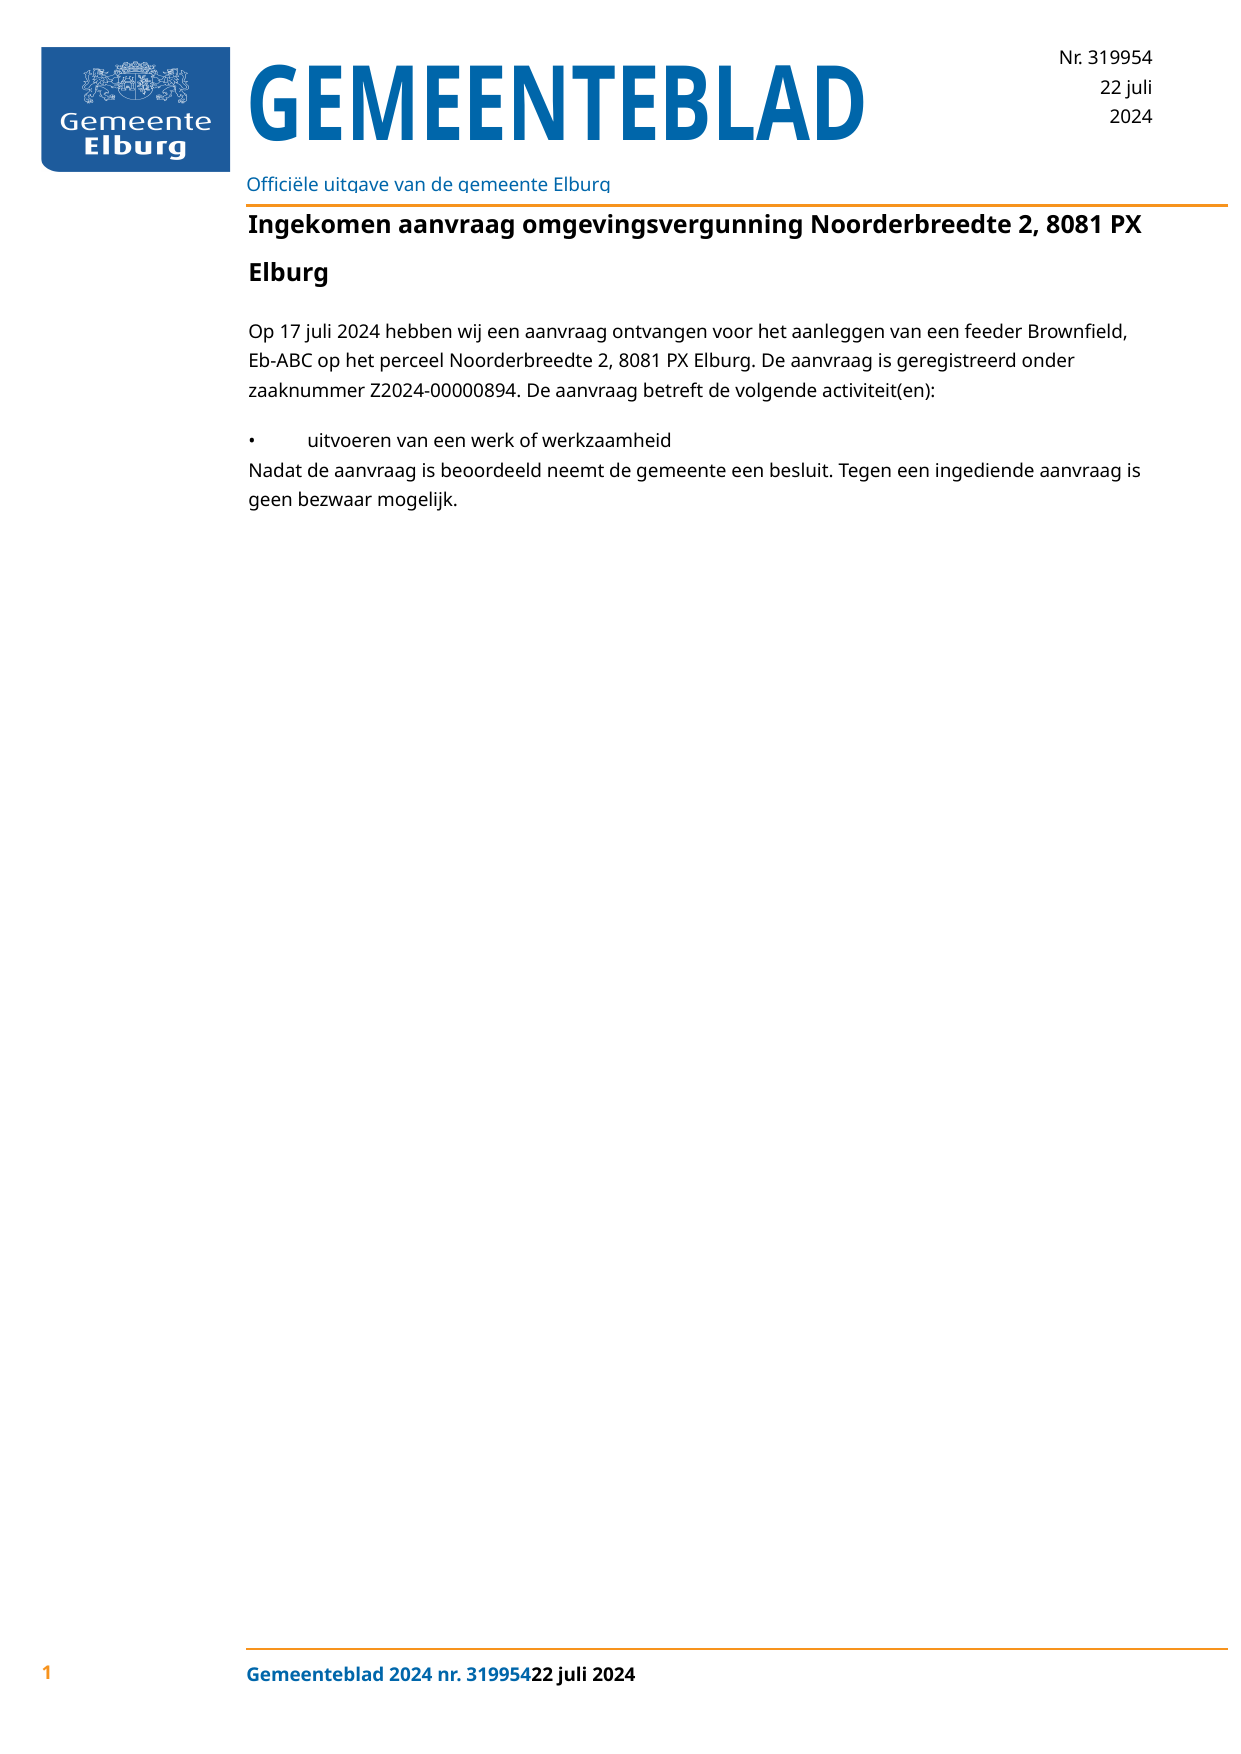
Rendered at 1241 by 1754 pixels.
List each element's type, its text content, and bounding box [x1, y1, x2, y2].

list uitvoeren van een werk of werkzaamheid [248, 427, 1152, 453]
text Op 17 juli 2024 hebben wij een aanvraag ontvangen voor het aanleggen van een feeder Brownfield, Eb-ABC op het perceel Noorderbreedte 2, 8081 PX Elburg. De aanvraag is geregistreerd onder zaaknummer Z2024-00000894. De aanvraag betreft de volgende activiteit(en): [248, 318, 1152, 403]
text Nadat de aanvraag is beoordeeld neemt de gemeente een besluit. Tegen een ingediende aanvraag is geen bezwaar mogelijk. [248, 457, 1152, 512]
picture [41, 47, 231, 172]
text Ingekomen aanvraag omgevingsvergunning Noorderbreedte 2, 8081 PX Elburg [248, 207, 1152, 288]
